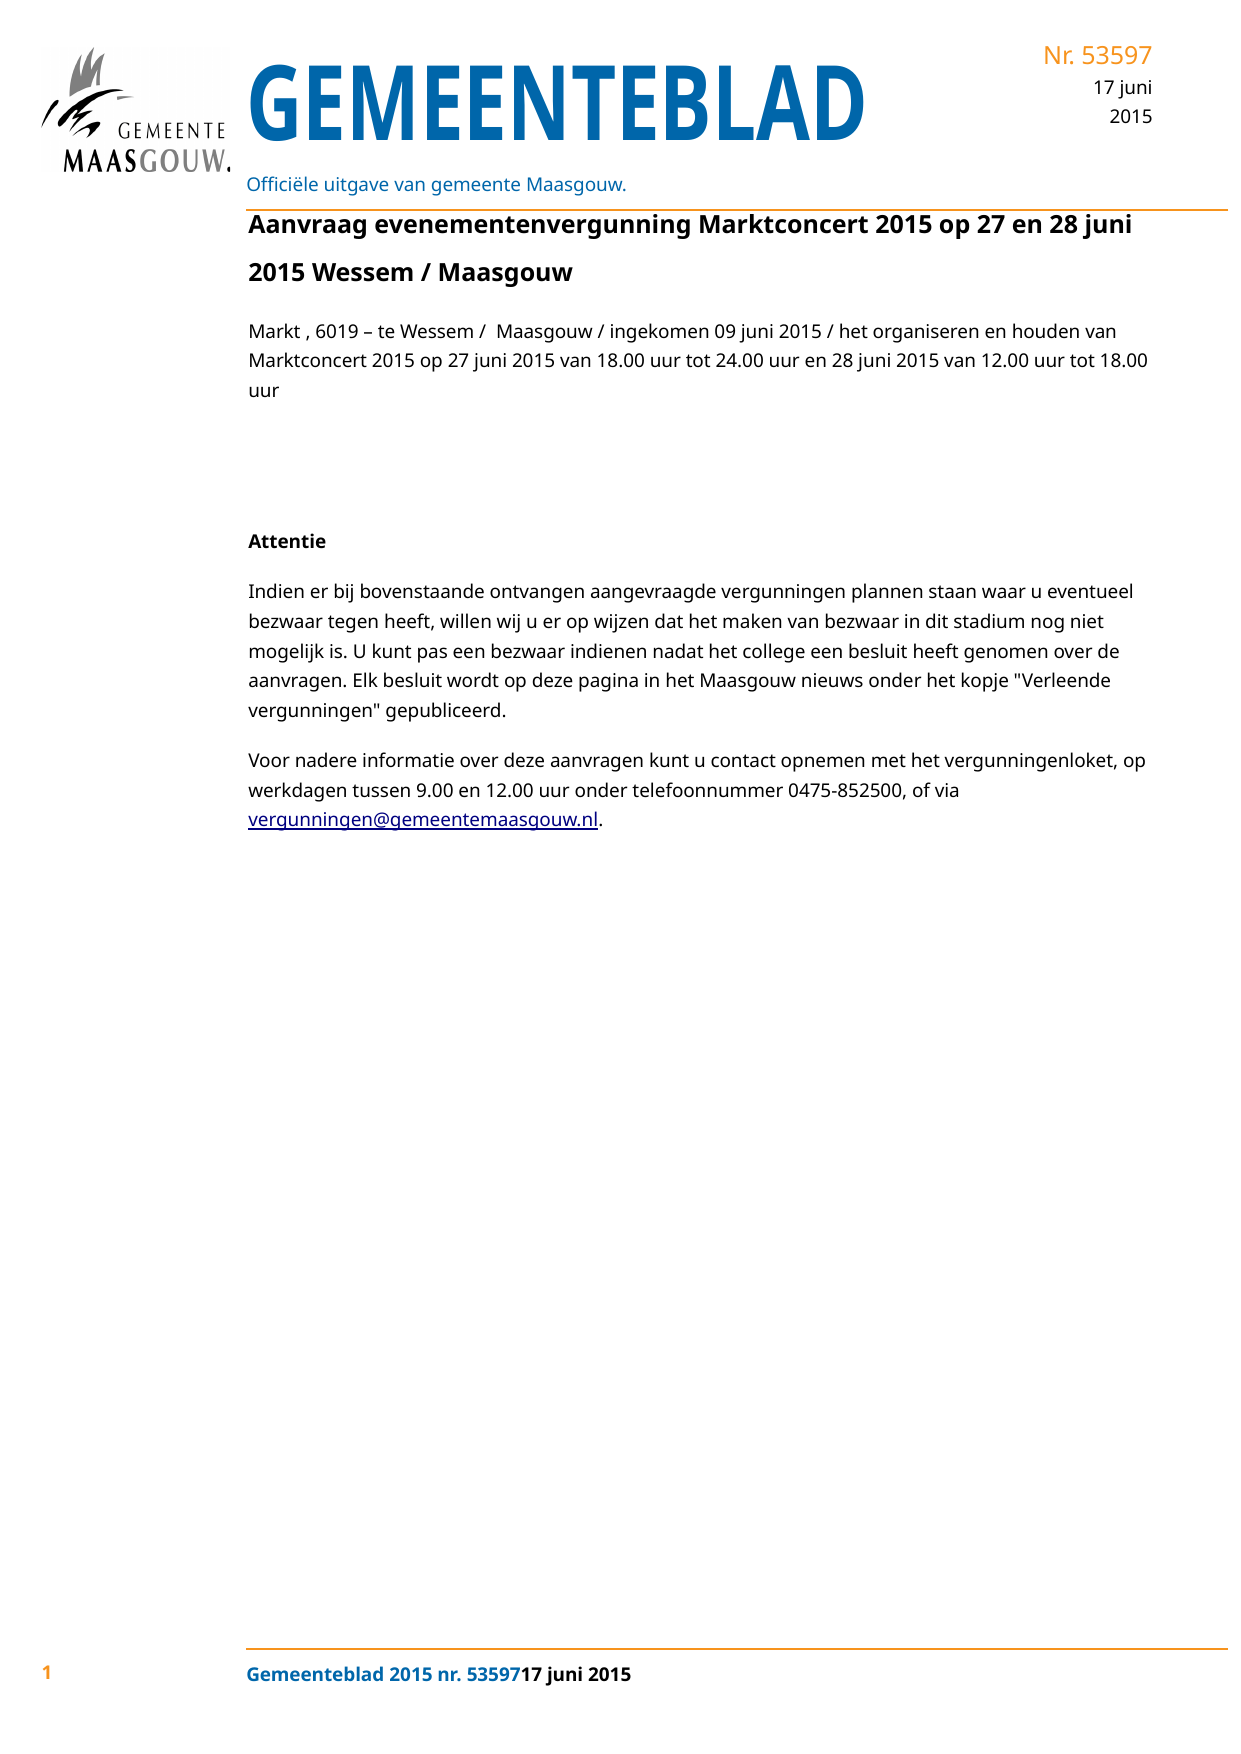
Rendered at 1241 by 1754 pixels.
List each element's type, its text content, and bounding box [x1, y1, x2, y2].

text Indien er bij bovenstaande ontvangen aangevraagde vergunningen plannen staan waar u eventueel bezwaar tegen heeft, willen wij u er op wijzen dat het maken van bezwaar in dit stadium nog niet mogelijk is. U kunt pas een bezwaar indienen nadat het college een besluit heeft genomen over de aanvragen. Elk besluit wordt op deze pagina in het Maasgouw nieuws onder het kopje "Verleende vergunningen" gepubliceerd. [248, 579, 1152, 723]
text Voor nadere informatie over deze aanvragen kunt u contact opnemen met het vergunningenloket, op werkdagen tussen 9.00 en 12.00 uur onder telefoonnummer 0475-852500, of via vergunningen@gemeentemaasgouw.nl. [248, 747, 1152, 832]
picture [41, 47, 231, 172]
text Markt , 6019 – te Wessem / Maasgouw / ingekomen 09 juni 2015 / het organiseren en houden van Marktconcert 2015 op 27 juni 2015 van 18.00 uur tot 24.00 uur en 28 juni 2015 van 12.00 uur tot 18.00 uur [248, 318, 1152, 403]
text Attentie [248, 528, 1152, 554]
text Aanvraag evenementenvergunning Marktconcert 2015 op 27 en 28 juni 2015 Wessem / Maasgouw [248, 211, 1152, 288]
